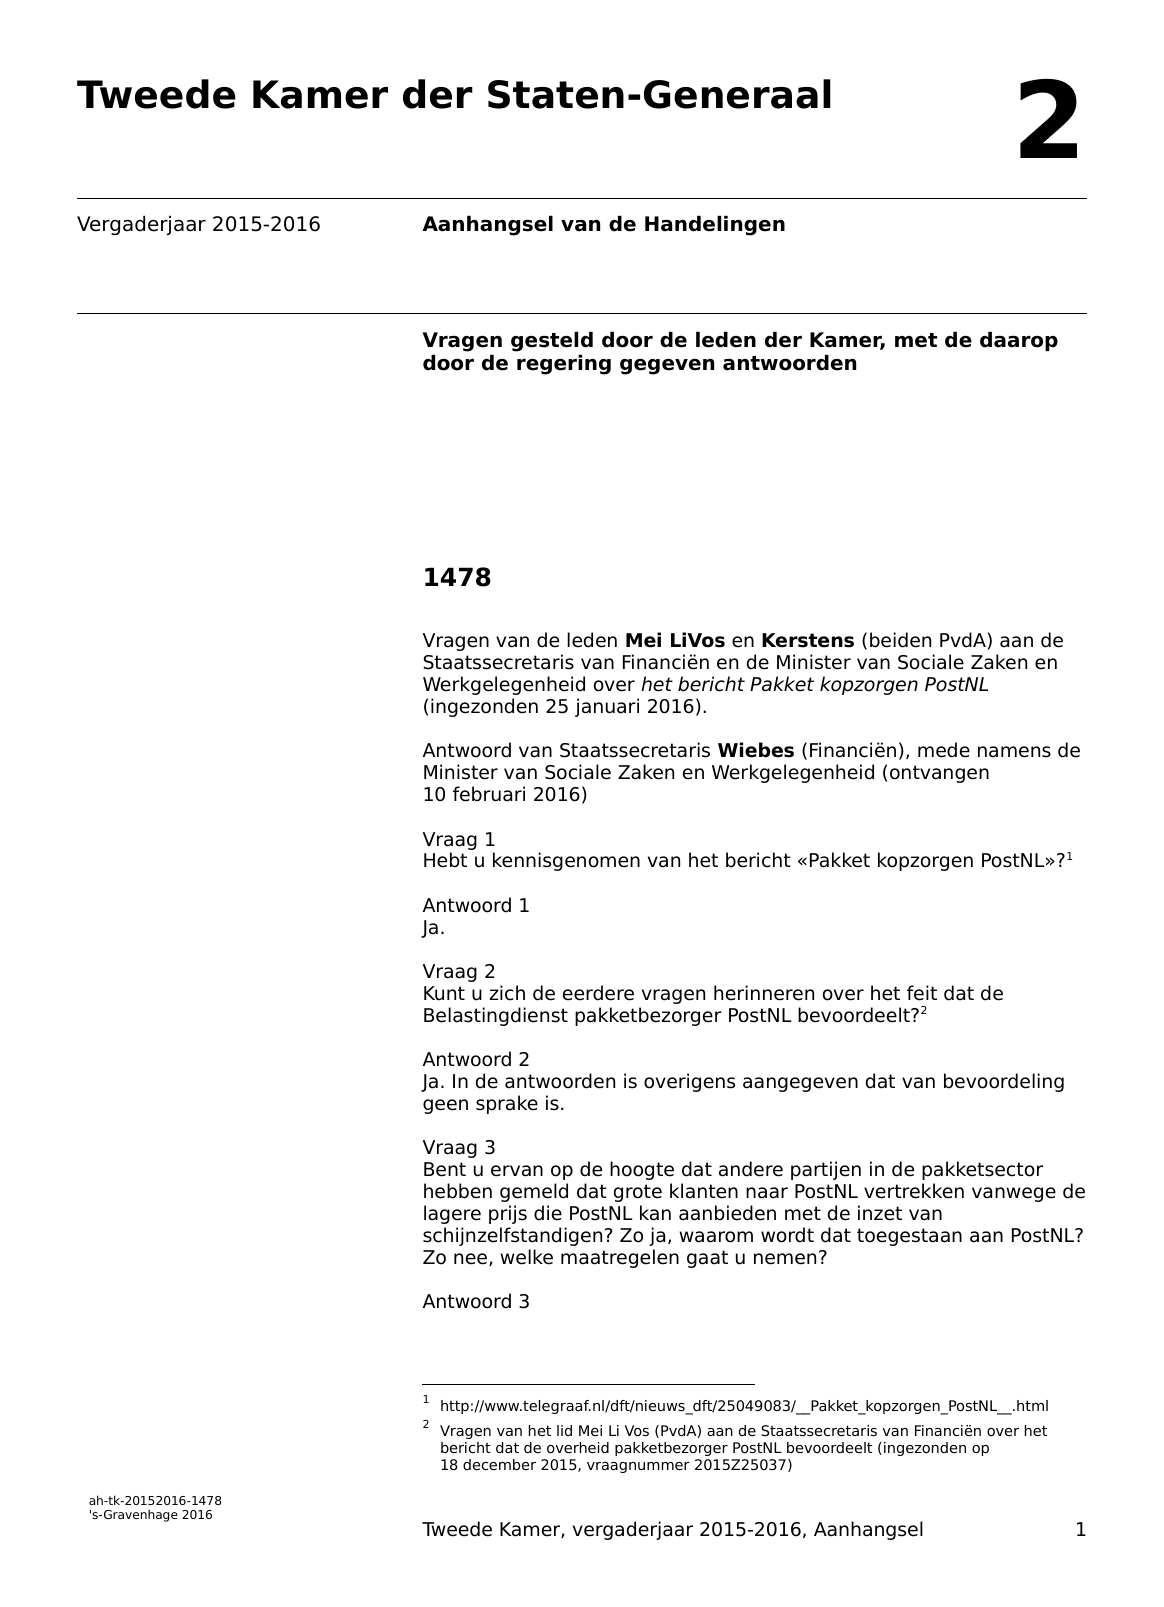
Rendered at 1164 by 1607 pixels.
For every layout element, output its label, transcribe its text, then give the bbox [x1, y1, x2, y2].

text ah-tk-20152016-1478 [88, 1494, 323, 1508]
text 1478 [422, 563, 1087, 592]
text Vragen van de leden Mei LiVos en Kerstens (beiden PvdA) aan de Staatssecretaris van Financiën en de Minister van Sociale Zaken en Werkgelegenheid over het bericht Pakket kopzorgen PostNL (ingezonden 25 januari 2016). [422, 630, 1087, 718]
table_cell [77, 314, 422, 375]
text 's-Gravenhage 2016 [88, 1508, 323, 1522]
text Antwoord 3 [422, 1291, 1087, 1313]
table_cell Aanhangsel van de Handelingen [422, 199, 1087, 313]
text Vraag 3 [422, 1137, 1087, 1159]
text Vragen van het lid Mei Li Vos (PvdA) aan de Staatssecretaris van Financiën over het bericht dat de overheid pakketbezorger PostNL bevoordeelt (ingezonden op 18 december 2015, vraagnummer 2015Z25037) [422, 1418, 1087, 1474]
text Antwoord 2 [422, 1049, 1087, 1071]
table_cell Vergaderjaar 2015-2016 [77, 199, 422, 313]
table_header 2 [886, 59, 1087, 198]
text Ja. In de antwoorden is overigens aangegeven dat van bevoordeling geen sprake is. [422, 1071, 1087, 1115]
text Ja. [422, 917, 1087, 938]
text Antwoord van Staatssecretaris Wiebes (Financiën), mede namens de Minister van Sociale Zaken en Werkgelegenheid (ontvangen 10 februari 2016) [422, 740, 1087, 806]
table_header Tweede Kamer der Staten-Generaal [77, 59, 886, 198]
text http://www.telegraaf.nl/dft/nieuws_dft/25049083/__Pakket_kopzorgen_PostNL__.html [422, 1393, 1087, 1416]
table_cell Vragen gesteld door de leden der Kamer, met de daarop door de regering gegeven antwoorden [422, 314, 1087, 375]
text Bent u ervan op de hoogte dat andere partijen in de pakketsector hebben gemeld dat grote klanten naar PostNL vertrekken vanwege de lagere prijs die PostNL kan aanbieden met de inzet van schijnzelfstandigen? Zo ja, waarom wordt dat toegestaan aan PostNL? Zo nee, welke maatregelen gaat u nemen? [422, 1159, 1087, 1269]
text Antwoord 1 [422, 894, 1087, 917]
text Vraag 2 [422, 961, 1087, 983]
text Kunt u zich de eerdere vragen herinneren over het feit dat de Belastingdienst pakketbezorger PostNL bevoordeelt? [422, 983, 1087, 1027]
text Vraag 1 [422, 828, 1087, 850]
text Hebt u kennisgenomen van het bericht «Pakket kopzorgen PostNL»? [422, 850, 1087, 872]
